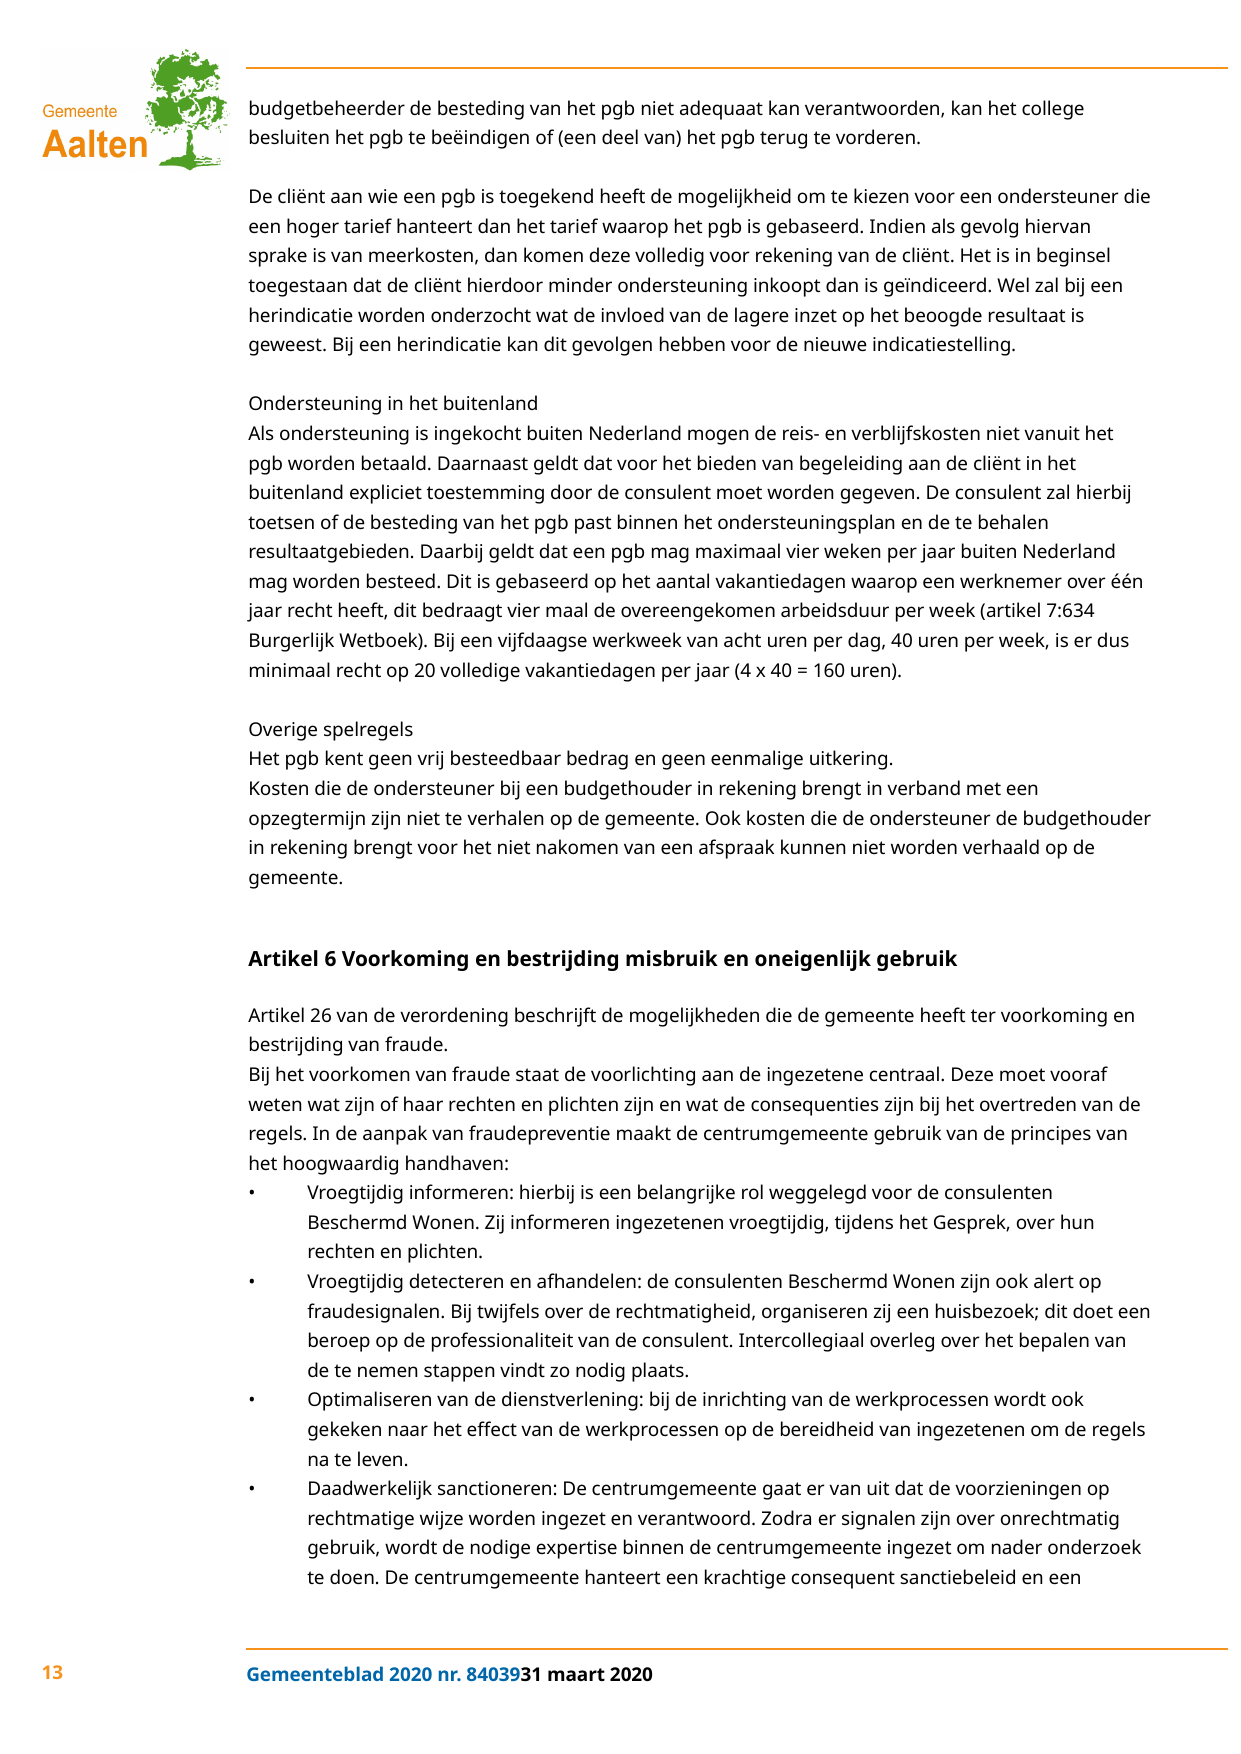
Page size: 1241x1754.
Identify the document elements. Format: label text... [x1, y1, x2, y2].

picture [41, 47, 231, 172]
list Vroegtijdig detecteren en afhandelen: de consulenten Beschermd Wonen zijn ook alert op fraudesignalen. Bij twijfels over de rechtmatigheid, organiseren zij een huisbezoek; dit doet een beroep op de professionaliteit van de consulent. Intercollegiaal overleg over het bepalen van de te nemen stappen vindt zo nodig plaats. [248, 1268, 1152, 1383]
text Artikel 6 Voorkoming en bestrijding misbruik en oneigenlijk gebruik [248, 944, 1152, 972]
text Overige spelregels [248, 716, 1152, 742]
text Bij het voorkomen van fraude staat de voorlichting aan de ingezetene centraal. Deze moet vooraf weten wat zijn of haar rechten en plichten zijn en wat de consequenties zijn bij het overtreden van de regels. In de aanpak van fraudepreventie maakt de centrumgemeente gebruik van de principes van het hoogwaardig handhaven: [248, 1061, 1152, 1176]
list Vroegtijdig informeren: hierbij is een belangrijke rol weggelegd voor de consulenten Beschermd Wonen. Zij informeren ingezetenen vroegtijdig, tijdens het Gesprek, over hun rechten en plichten. [248, 1179, 1152, 1264]
text Ondersteuning in het buitenland [248, 391, 1152, 416]
text Het pgb kent geen vrij besteedbaar bedrag en geen eenmalige uitkering. [248, 746, 1152, 771]
text Als ondersteuning is ingekocht buiten Nederland mogen de reis- en verblijfskosten niet vanuit het pgb worden betaald. Daarnaast geldt dat voor het bieden van begeleiding aan de cliënt in het buitenland expliciet toestemming door de consulent moet worden gegeven. De consulent zal hierbij toetsen of de besteding van het pgb past binnen het ondersteuningsplan en de te behalen resultaatgebieden. Daarbij geldt dat een pgb mag maximaal vier weken per jaar buiten Nederland mag worden besteed. Dit is gebaseerd op het aantal vakantiedagen waarop een werknemer over één jaar recht heeft, dit bedraagt vier maal de overeengekomen arbeidsduur per week (artikel 7:634 Burgerlijk Wetboek). Bij een vijfdaagse werkweek van acht uren per dag, 40 uren per week, is er dus minimaal recht op 20 volledige vakantiedagen per jaar (4 x 40 = 160 uren). [248, 420, 1152, 683]
text Kosten die de ondersteuner bij een budgethouder in rekening brengt in verband met een opzegtermijn zijn niet te verhalen op de gemeente. Ook kosten die de ondersteuner de budgethouder in rekening brengt voor het niet nakomen van een afspraak kunnen niet worden verhaald op de gemeente. [248, 775, 1152, 890]
text De cliënt aan wie een pgb is toegekend heeft de mogelijkheid om te kiezen voor een ondersteuner die een hoger tarief hanteert dan het tarief waarop het pgb is gebaseerd. Indien als gevolg hiervan sprake is van meerkosten, dan komen deze volledig voor rekening van de cliënt. Het is in beginsel toegestaan dat de cliënt hierdoor minder ondersteuning inkoopt dan is geïndiceerd. Wel zal bij een herindicatie worden onderzocht wat de invloed van de lagere inzet op het beoogde resultaat is geweest. Bij een herindicatie kan dit gevolgen hebben voor de nieuwe indicatiestelling. [248, 183, 1152, 357]
text budgetbeheerder de besteding van het pgb niet adequaat kan verantwoorden, kan het college besluiten het pgb te beëindigen of (een deel van) het pgb terug te vorderen. [248, 95, 1152, 150]
text Artikel 26 van de verordening beschrijft de mogelijkheden die de gemeente heeft ter voorkoming en bestrijding van fraude. [248, 1002, 1152, 1057]
list Daadwerkelijk sanctioneren: De centrumgemeente gaat er van uit dat de voorzieningen op rechtmatige wijze worden ingezet en verantwoord. Zodra er signalen zijn over onrechtmatig gebruik, wordt de nodige expertise binnen de centrumgemeente ingezet om nader onderzoek te doen. De centrumgemeente hanteert een krachtige consequent sanctiebeleid en een [248, 1475, 1152, 1590]
list Optimaliseren van de dienstverlening: bij de inrichting van de werkprocessen wordt ook gekeken naar het effect van de werkprocessen op de bereidheid van ingezetenen om de regels na te leven. [248, 1387, 1152, 1471]
